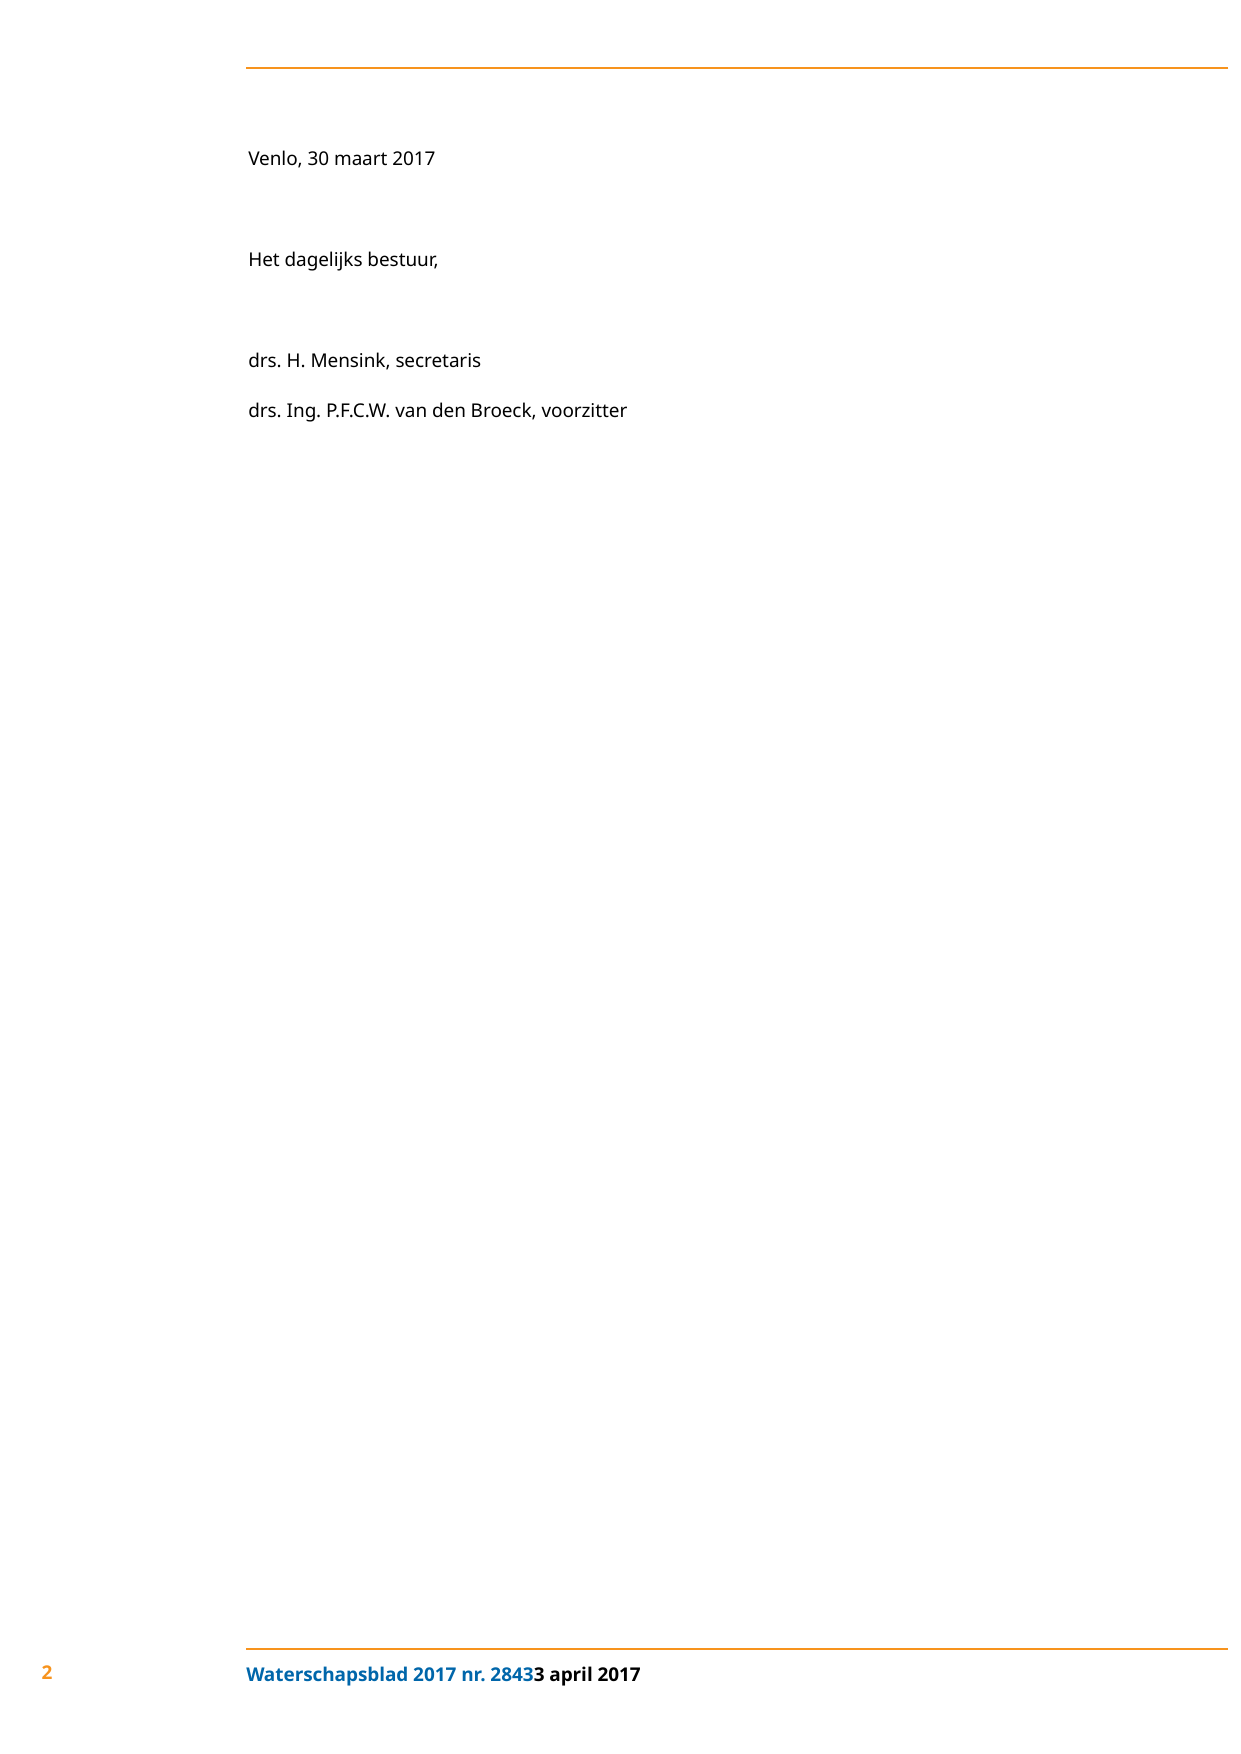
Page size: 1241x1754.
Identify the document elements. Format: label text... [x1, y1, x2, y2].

text drs. H. Mensink, secretaris [248, 347, 1152, 373]
picture [41, 47, 231, 172]
text drs. Ing. P.F.C.W. van den Broeck, voorzitter [248, 397, 1152, 423]
text Venlo, 30 maart 2017 [248, 145, 1152, 171]
text Het dagelijks bestuur, [248, 246, 1152, 272]
